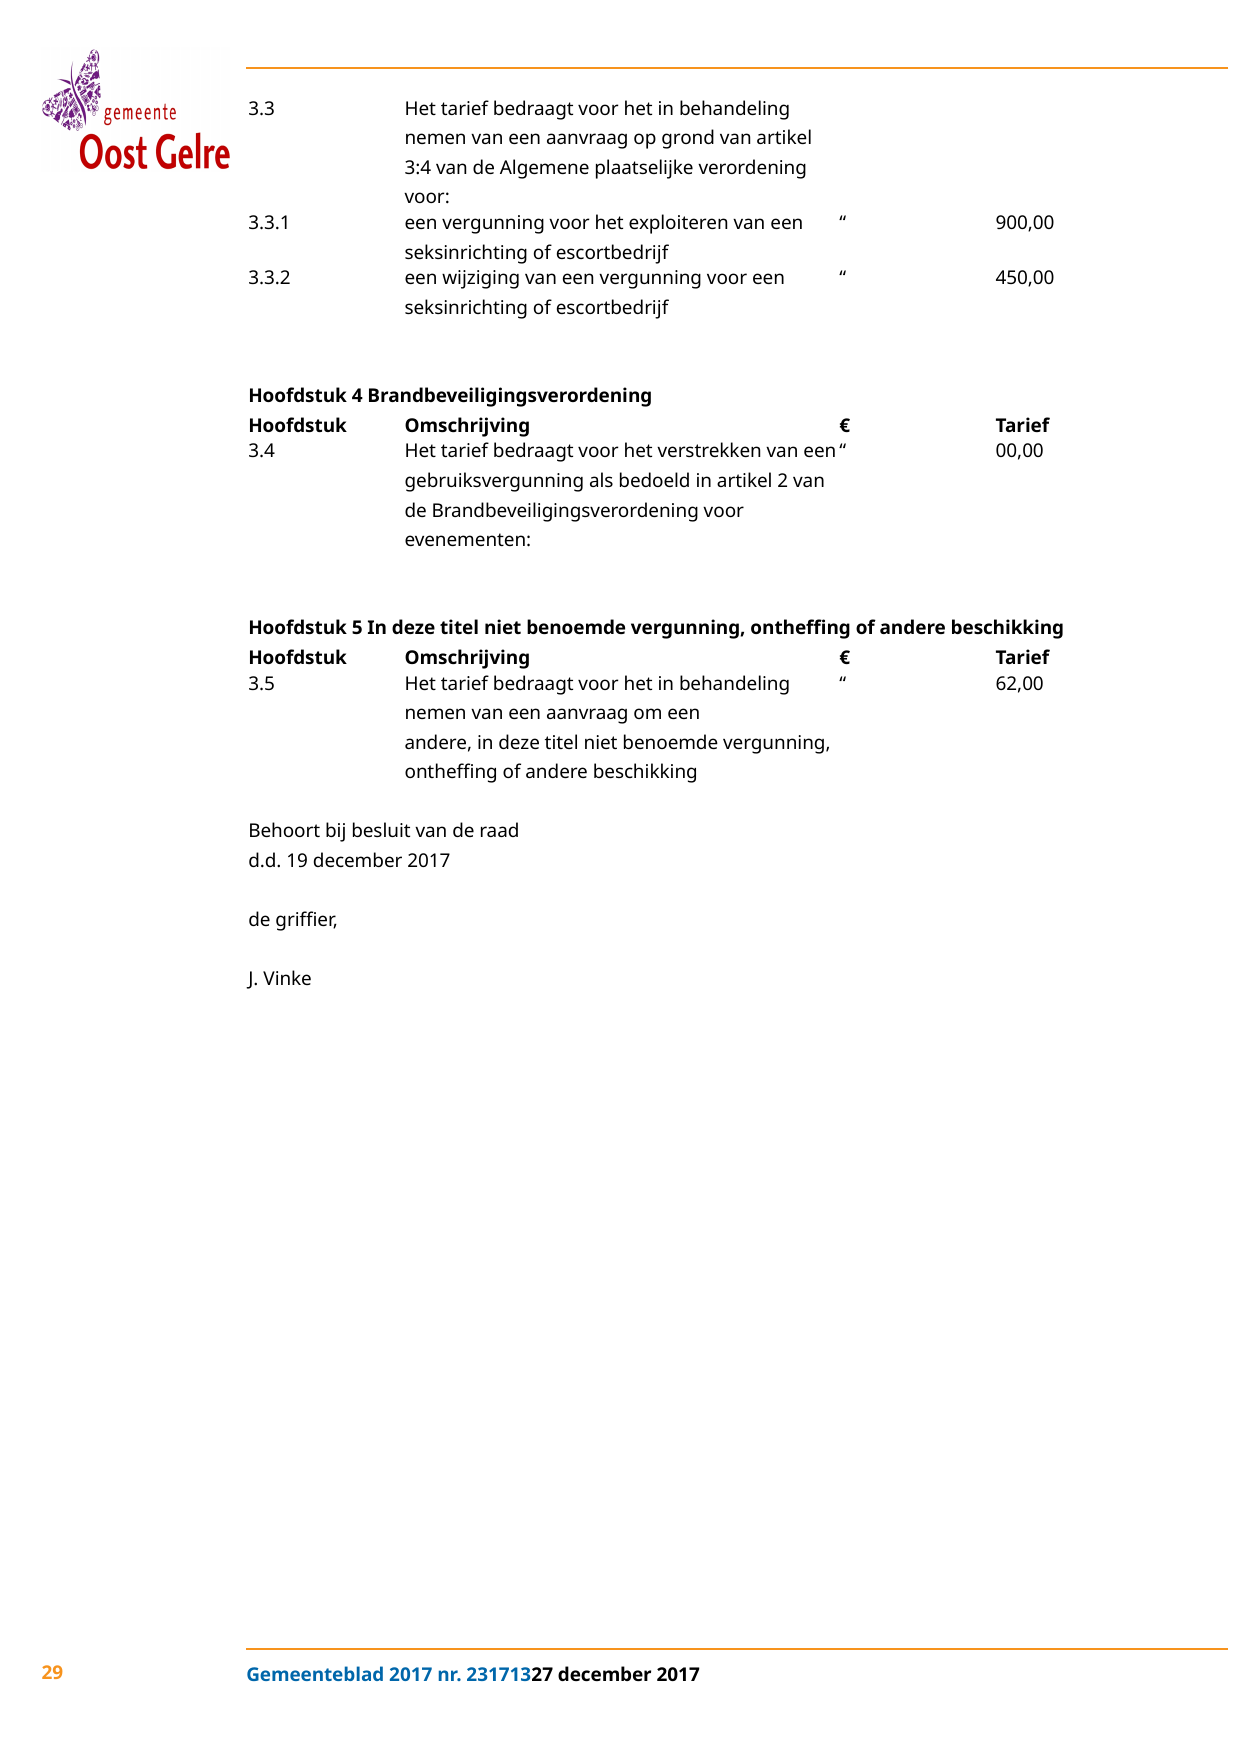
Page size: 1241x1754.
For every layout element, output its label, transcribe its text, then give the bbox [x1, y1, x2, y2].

table_cell “ [839, 209, 995, 264]
table_cell [839, 95, 995, 209]
table_header Tarief [995, 412, 1152, 438]
table_cell 900,00 [995, 209, 1152, 264]
table_cell [995, 95, 1152, 209]
table_cell “ [839, 438, 995, 552]
table_header € [839, 412, 995, 438]
table_cell Het tarief bedraagt voor het in behandeling nemen van een aanvraag om een andere, in deze titel niet benoemde vergunning, ontheffing of andere beschikking [404, 670, 839, 784]
table_cell Het tarief bedraagt voor het verstrekken van een gebruiksvergunning als bedoeld in artikel 2 van de Brandbeveiligingsverordening voor evenementen: [404, 438, 839, 552]
table_cell 3.3.2 [248, 265, 404, 320]
table_header Omschrijving [404, 644, 839, 670]
table_cell een wijziging van een vergunning voor een seksinrichting of escortbedrijf [404, 265, 839, 320]
table_cell 00,00 [995, 438, 1152, 552]
table_cell “ [839, 265, 995, 320]
table_cell 3.3.1 [248, 209, 404, 264]
table_header Tarief [995, 644, 1152, 670]
text Hoofdstuk 5 In deze titel niet benoemde vergunning, ontheffing of andere beschikking [248, 614, 1152, 640]
table_cell 450,00 [995, 265, 1152, 320]
table_cell Het tarief bedraagt voor het in behandeling nemen van een aanvraag op grond van artikel 3:4 van de Algemene plaatselijke verordening voor: [404, 95, 839, 209]
picture [41, 47, 231, 172]
text de griffier, [248, 906, 1152, 932]
text Hoofdstuk 4 Brandbeveiligingsverordening [248, 382, 1152, 408]
table_header Omschrijving [404, 412, 839, 438]
table_header € [839, 644, 995, 670]
text Behoort bij besluit van de raad [248, 817, 1152, 843]
table_header Hoofdstuk [248, 644, 404, 670]
text J. Vinke [248, 965, 1152, 991]
table_header Hoofdstuk [248, 412, 404, 438]
table_cell 3.4 [248, 438, 404, 552]
text d.d. 19 december 2017 [248, 847, 1152, 873]
table_cell een vergunning voor het exploiteren van een seksinrichting of escortbedrijf [404, 209, 839, 264]
table_cell 3.5 [248, 670, 404, 784]
table_cell “ [839, 670, 995, 784]
table_cell 3.3 [248, 95, 404, 209]
table_cell 62,00 [995, 670, 1152, 784]
